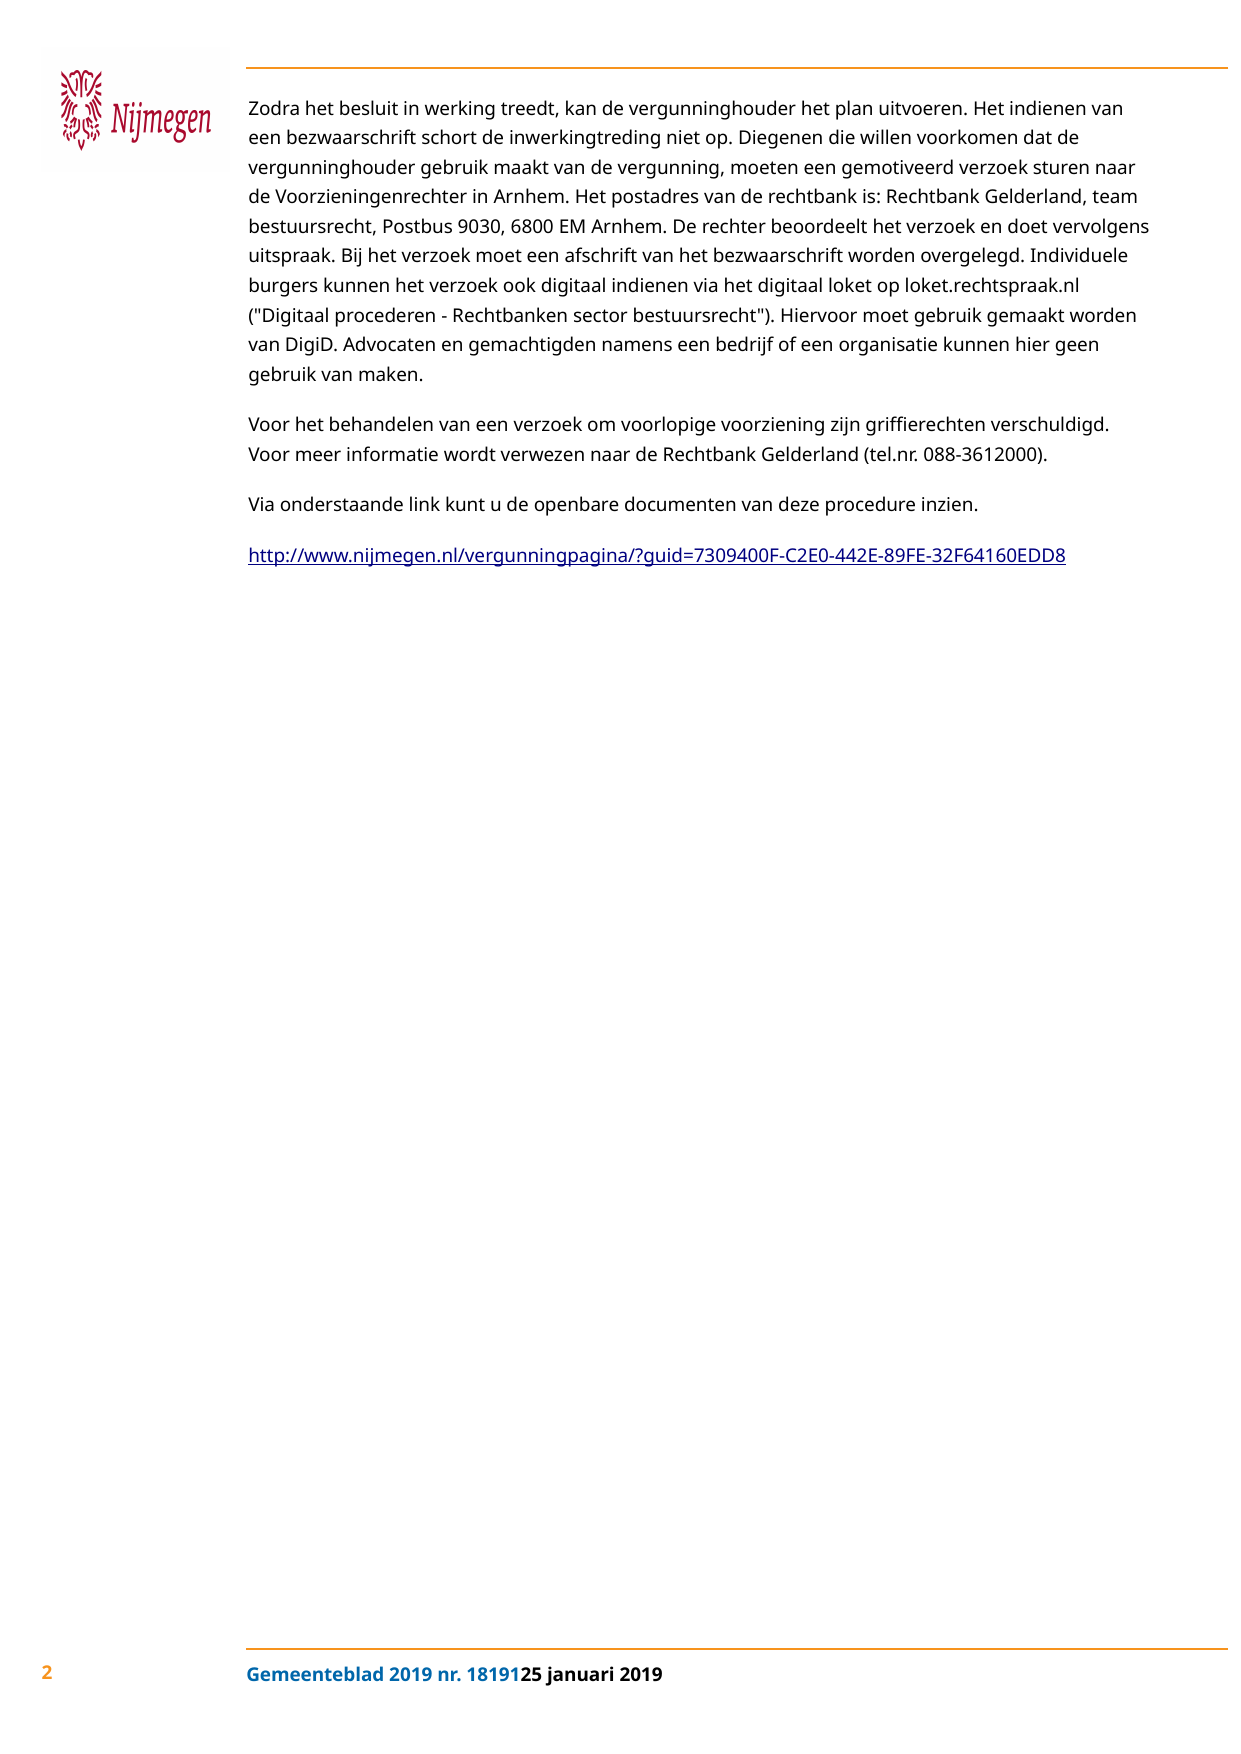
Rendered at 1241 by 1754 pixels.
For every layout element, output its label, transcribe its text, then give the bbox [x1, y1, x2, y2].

text Voor het behandelen van een verzoek om voorlopige voorziening zijn griffierechten verschuldigd. Voor meer informatie wordt verwezen naar de Rechtbank Gelderland (tel.nr. 088-3612000). [248, 411, 1152, 467]
picture [41, 47, 231, 172]
text Via onderstaande link kunt u de openbare documenten van deze procedure inzien. [248, 491, 1152, 517]
text Zodra het besluit in werking treedt, kan de vergunninghouder het plan uitvoeren. Het indienen van een bezwaarschrift schort de inwerkingtreding niet op. Diegenen die willen voorkomen dat de vergunninghouder gebruik maakt van de vergunning, moeten een gemotiveerd verzoek sturen naar de Voorzieningenrechter in Arnhem. Het postadres van de rechtbank is: Rechtbank Gelderland, team bestuursrecht, Postbus 9030, 6800 EM Arnhem. De rechter beoordeelt het verzoek en doet vervolgens uitspraak. Bij het verzoek moet een afschrift van het bezwaarschrift worden overgelegd. Individuele burgers kunnen het verzoek ook digitaal indienen via het digitaal loket op loket.rechtspraak.nl ("Digitaal procederen - Rechtbanken sector bestuursrecht"). Hiervoor moet gebruik gemaakt worden van DigiD. Advocaten en gemachtigden namens een bedrijf of een organisatie kunnen hier geen gebruik van maken. [248, 95, 1152, 387]
text http://www.nijmegen.nl/vergunningpagina/?guid=7309400F-C2E0-442E-89FE-32F64160EDD8 [248, 542, 1152, 568]
